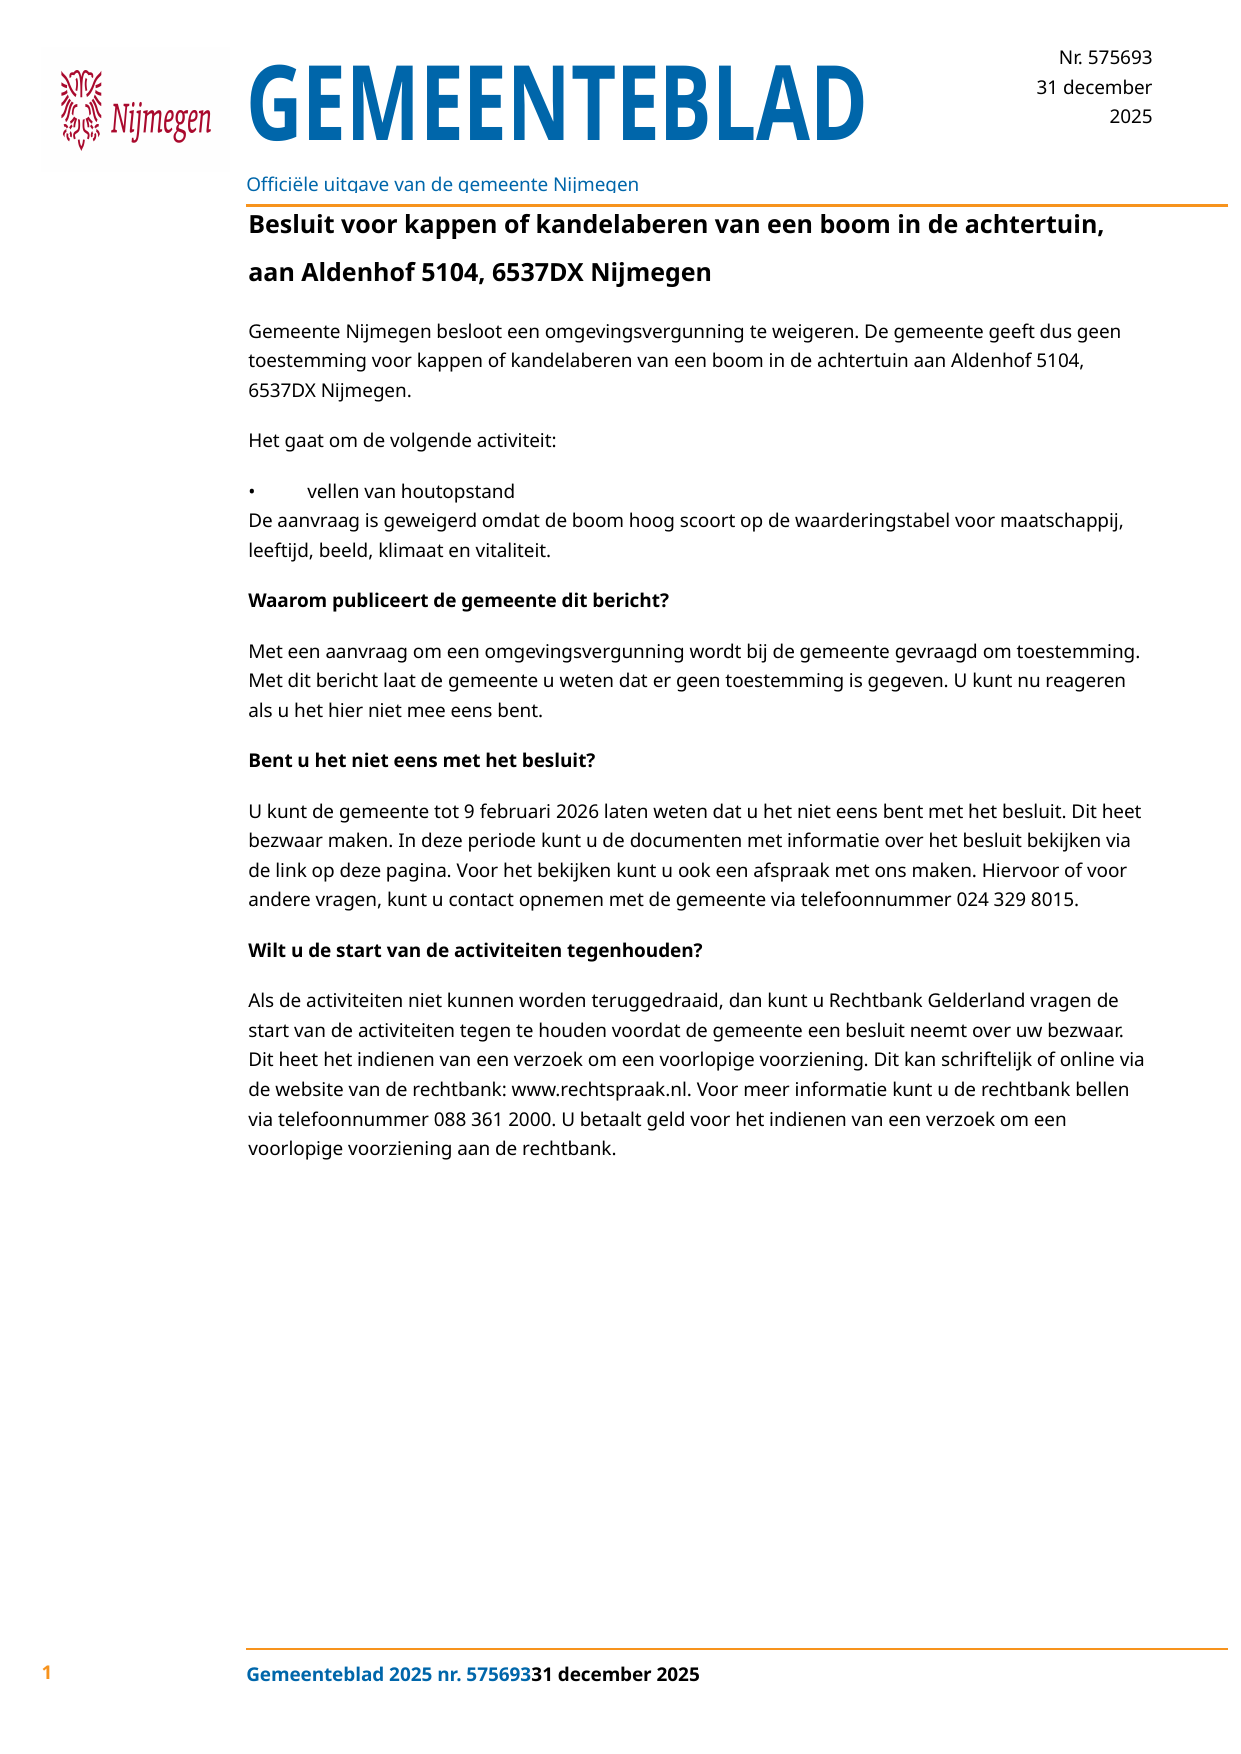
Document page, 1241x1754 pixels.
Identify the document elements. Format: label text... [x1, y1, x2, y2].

text Waarom publiceert de gemeente dit bericht? [248, 587, 1152, 613]
list vellen van houtopstand [248, 478, 1152, 504]
text Besluit voor kappen of kandelaberen van een boom in de achtertuin, aan Aldenhof 5104, 6537DX Nijmegen [248, 207, 1152, 288]
text Als de activiteiten niet kunnen worden teruggedraaid, dan kunt u Rechtbank Gelderland vragen de start van de activiteiten tegen te houden voordat de gemeente een besluit neemt over uw bezwaar. Dit heet het indienen van een verzoek om een voorlopige voorziening. Dit kan schriftelijk of online via de website van de rechtbank: www.rechtspraak.nl. Voor meer informatie kunt u de rechtbank bellen via telefoonnummer 088 361 2000. U betaalt geld voor het indienen van een verzoek om een voorlopige voorziening aan de rechtbank. [248, 987, 1152, 1161]
text Bent u het niet eens met het besluit? [248, 747, 1152, 773]
text De aanvraag is geweigerd omdat de boom hoog scoort op de waarderingstabel voor maatschappij, leeftijd, beeld, klimaat en vitaliteit. [248, 507, 1152, 563]
text Gemeente Nijmegen besloot een omgevingsvergunning te weigeren. De gemeente geeft dus geen toestemming voor kappen of kandelaberen van een boom in de achtertuin aan Aldenhof 5104, 6537DX Nijmegen. [248, 318, 1152, 403]
text U kunt de gemeente tot 9 februari 2026 laten weten dat u het niet eens bent met het besluit. Dit heet bezwaar maken. In deze periode kunt u de documenten met informatie over het besluit bekijken via de link op deze pagina. Voor het bekijken kunt u ook een afspraak met ons maken. Hiervoor of voor andere vragen, kunt u contact opnemen met de gemeente via telefoonnummer 024 329 8015. [248, 798, 1152, 912]
text Wilt u de start van de activiteiten tegenhouden? [248, 937, 1152, 963]
picture [41, 47, 231, 172]
text Het gaat om de volgende activiteit: [248, 427, 1152, 453]
text Met een aanvraag om een omgevingsvergunning wordt bij de gemeente gevraagd om toestemming. Met dit bericht laat de gemeente u weten dat er geen toestemming is gegeven. U kunt nu reageren als u het hier niet mee eens bent. [248, 638, 1152, 723]
